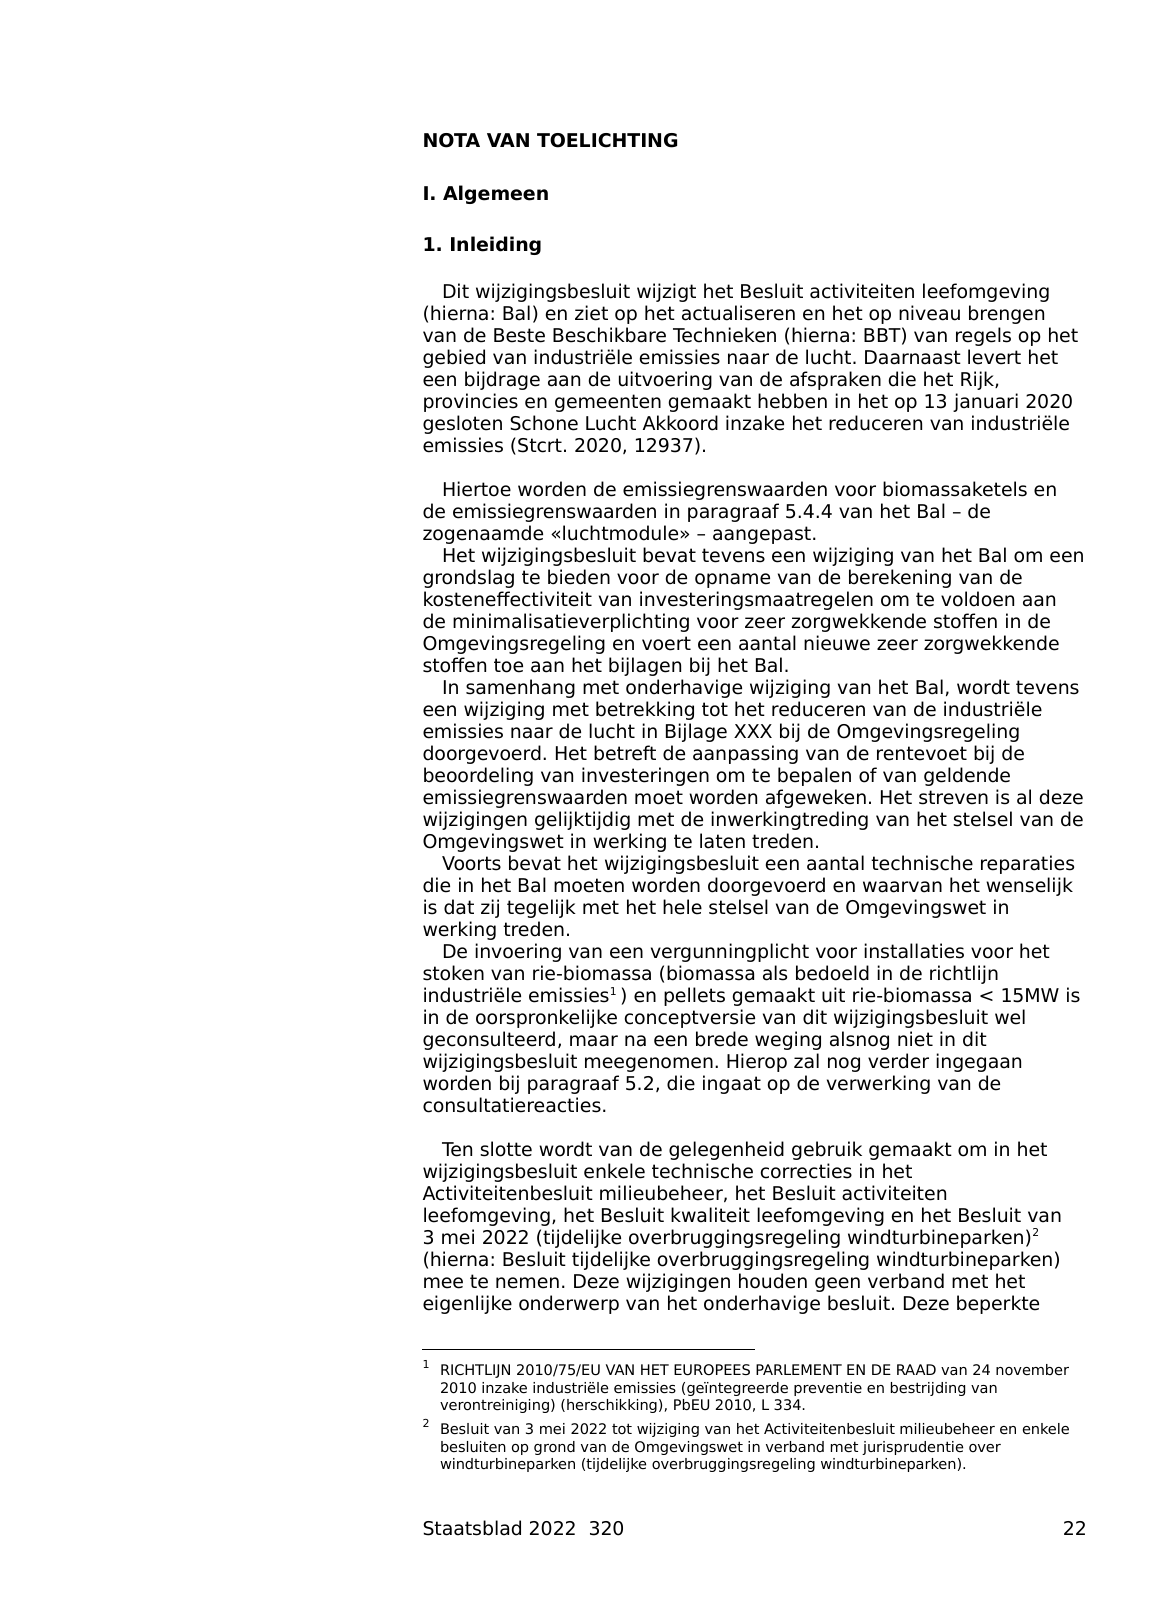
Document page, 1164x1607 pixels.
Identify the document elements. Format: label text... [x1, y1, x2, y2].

text Ten slotte wordt van de gelegenheid gebruik gemaakt om in het wijzigingsbesluit enkele technische correcties in het Activiteitenbesluit milieubeheer, het Besluit activiteiten leefomgeving, het Besluit kwaliteit leefomgeving en het Besluit van 3 mei 2022 (tijdelijke overbruggingsregeling windturbineparken) (hierna: Besluit tijdelijke overbruggingsregeling windturbineparken) mee te nemen. Deze wijzigingen houden geen verband met het eigenlijke onderwerp van het onderhavige besluit. Deze beperkte [422, 1139, 1087, 1315]
text Het wijzigingsbesluit bevat tevens een wijziging van het Bal om een grondslag te bieden voor de opname van de berekening van de kosteneffectiviteit van investeringsmaatregelen om te voldoen aan de minimalisatieverplichting voor zeer zorgwekkende stoffen in de Omgevingsregeling en voert een aantal nieuwe zeer zorgwekkende stoffen toe aan het bijlagen bij het Bal. [422, 545, 1087, 677]
subtitle 1. Inleiding [422, 234, 1087, 256]
subtitle NOTA VAN TOELICHTING [422, 130, 1087, 152]
text Besluit van 3 mei 2022 tot wijziging van het Activiteitenbesluit milieubeheer en enkele besluiten op grond van de Omgevingswet in verband met jurisprudentie over windturbineparken (tijdelijke overbruggingsregeling windturbineparken). [422, 1417, 1087, 1473]
subtitle I. Algemeen [422, 182, 1087, 204]
text In samenhang met onderhavige wijziging van het Bal, wordt tevens een wijziging met betrekking tot het reduceren van de industriële emissies naar de lucht in Bijlage XXX bij de Omgevingsregeling doorgevoerd. Het betreft de aanpassing van de rentevoet bij de beoordeling van investeringen om te bepalen of van geldende emissiegrenswaarden moet worden afgeweken. Het streven is al deze wijzigingen gelijktijdig met de inwerkingtreding van het stelsel van de Omgevingswet in werking te laten treden. [422, 677, 1087, 853]
text RICHTLIJN 2010/75/EU VAN HET EUROPEES PARLEMENT EN DE RAAD van 24 november 2010 inzake industriële emissies (geïntegreerde preventie en bestrijding van verontreiniging) (herschikking), PbEU 2010, L 334. [422, 1358, 1087, 1414]
text Voorts bevat het wijzigingsbesluit een aantal technische reparaties die in het Bal moeten worden doorgevoerd en waarvan het wenselijk is dat zij tegelijk met het hele stelsel van de Omgevingswet in werking treden. [422, 853, 1087, 941]
text De invoering van een vergunningplicht voor installaties voor het stoken van rie-biomassa (biomassa als bedoeld in de richtlijn industriële emissies) en pellets gemaakt uit rie-biomassa < 15MW is in de oorspronkelijke conceptversie van dit wijzigingsbesluit wel geconsulteerd, maar na een brede weging alsnog niet in dit wijzigingsbesluit meegenomen. Hierop zal nog verder ingegaan worden bij paragraaf 5.2, die ingaat op de verwerking van de consultatiereacties. [422, 941, 1087, 1117]
text Dit wijzigingsbesluit wijzigt het Besluit activiteiten leefomgeving (hierna: Bal) en ziet op het actualiseren en het op niveau brengen van de Beste Beschikbare Technieken (hierna: BBT) van regels op het gebied van industriële emissies naar de lucht. Daarnaast levert het een bijdrage aan de uitvoering van de afspraken die het Rijk, provincies en gemeenten gemaakt hebben in het op 13 januari 2020 gesloten Schone Lucht Akkoord inzake het reduceren van industriële emissies (Stcrt. 2020, 12937). [422, 281, 1087, 457]
text Hiertoe worden de emissiegrenswaarden voor biomassaketels en de emissiegrenswaarden in paragraaf 5.4.4 van het Bal – de zogenaamde «luchtmodule» – aangepast. [422, 479, 1087, 545]
